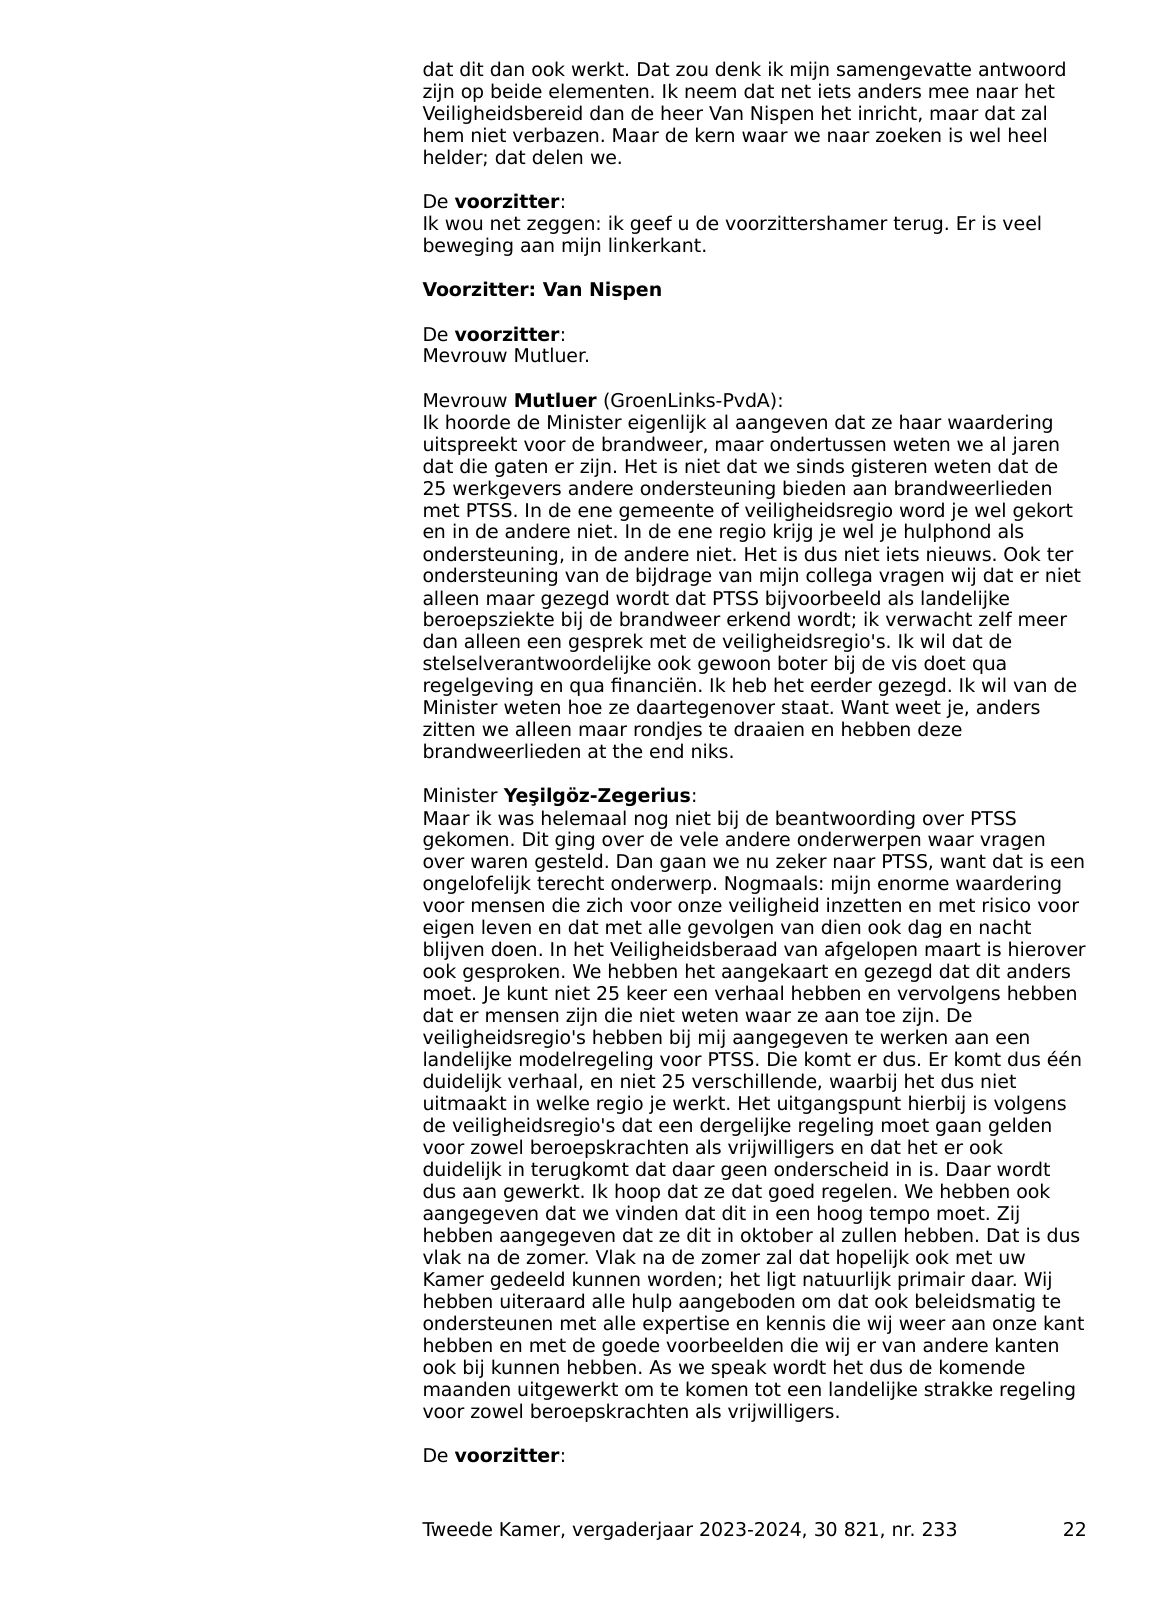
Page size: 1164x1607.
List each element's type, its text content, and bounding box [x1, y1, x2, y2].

text Mevrouw Mutluer (GroenLinks-PvdA): [422, 389, 1087, 412]
text De voorzitter: [422, 323, 1087, 345]
text Ik wou net zeggen: ik geef u de voorzittershamer terug. Er is veel beweging aan mijn linkerkant. [422, 213, 1087, 257]
text Mevrouw Mutluer. [422, 345, 1087, 367]
text Maar ik was helemaal nog niet bij de beantwoording over PTSS gekomen. Dit ging over de vele andere onderwerpen waar vragen over waren gesteld. Dan gaan we nu zeker naar PTSS, want dat is een ongelofelijk terecht onderwerp. Nogmaals: mijn enorme waardering voor mensen die zich voor onze veiligheid inzetten en met risico voor eigen leven en dat met alle gevolgen van dien ook dag en nacht blijven doen. In het Veiligheidsberaad van afgelopen maart is hierover ook gesproken. We hebben het aangekaart en gezegd dat dit anders moet. Je kunt niet 25 keer een verhaal hebben en vervolgens hebben dat er mensen zijn die niet weten waar ze aan toe zijn. De veiligheidsregio's hebben bij mij aangegeven te werken aan een landelijke modelregeling voor PTSS. Die komt er dus. Er komt dus één duidelijk verhaal, en niet 25 verschillende, waarbij het dus niet uitmaakt in welke regio je werkt. Het uitgangspunt hierbij is volgens de veiligheidsregio's dat een dergelijke regeling moet gaan gelden voor zowel beroepskrachten als vrijwilligers en dat het er ook duidelijk in terugkomt dat daar geen onderscheid in is. Daar wordt dus aan gewerkt. Ik hoop dat ze dat goed regelen. We hebben ook aangegeven dat we vinden dat dit in een hoog tempo moet. Zij hebben aangegeven dat ze dit in oktober al zullen hebben. Dat is dus vlak na de zomer. Vlak na de zomer zal dat hopelijk ook met uw Kamer gedeeld kunnen worden; het ligt natuurlijk primair daar. Wij hebben uiteraard alle hulp aangeboden om dat ook beleidsmatig te ondersteunen met alle expertise en kennis die wij weer aan onze kant hebben en met de goede voorbeelden die wij er van andere kanten ook bij kunnen hebben. As we speak wordt het dus de komende maanden uitgewerkt om te komen tot een landelijke strakke regeling voor zowel beroepskrachten als vrijwilligers. [422, 807, 1087, 1423]
text Minister Yeşilgöz-Zegerius: [422, 785, 1087, 807]
text De voorzitter: [422, 191, 1087, 213]
subtitle Voorzitter: Van Nispen [422, 279, 1087, 301]
text Ik hoorde de Minister eigenlijk al aangeven dat ze haar waardering uitspreekt voor de brandweer, maar ondertussen weten we al jaren dat die gaten er zijn. Het is niet dat we sinds gisteren weten dat de 25 werkgevers andere ondersteuning bieden aan brandweerlieden met PTSS. In de ene gemeente of veiligheidsregio word je wel gekort en in de andere niet. In de ene regio krijg je wel je hulphond als ondersteuning, in de andere niet. Het is dus niet iets nieuws. Ook ter ondersteuning van de bijdrage van mijn collega vragen wij dat er niet alleen maar gezegd wordt dat PTSS bijvoorbeeld als landelijke beroepsziekte bij de brandweer erkend wordt; ik verwacht zelf meer dan alleen een gesprek met de veiligheidsregio's. Ik wil dat de stelselverantwoordelijke ook gewoon boter bij de vis doet qua regelgeving en qua financiën. Ik heb het eerder gezegd. Ik wil van de Minister weten hoe ze daartegenover staat. Want weet je, anders zitten we alleen maar rondjes te draaien en hebben deze brandweerlieden at the end niks. [422, 412, 1087, 763]
text dat dit dan ook werkt. Dat zou denk ik mijn samengevatte antwoord zijn op beide elementen. Ik neem dat net iets anders mee naar het Veiligheidsbereid dan de heer Van Nispen het inricht, maar dat zal hem niet verbazen. Maar de kern waar we naar zoeken is wel heel helder; dat delen we. [422, 59, 1087, 169]
text De voorzitter: [422, 1445, 1087, 1467]
